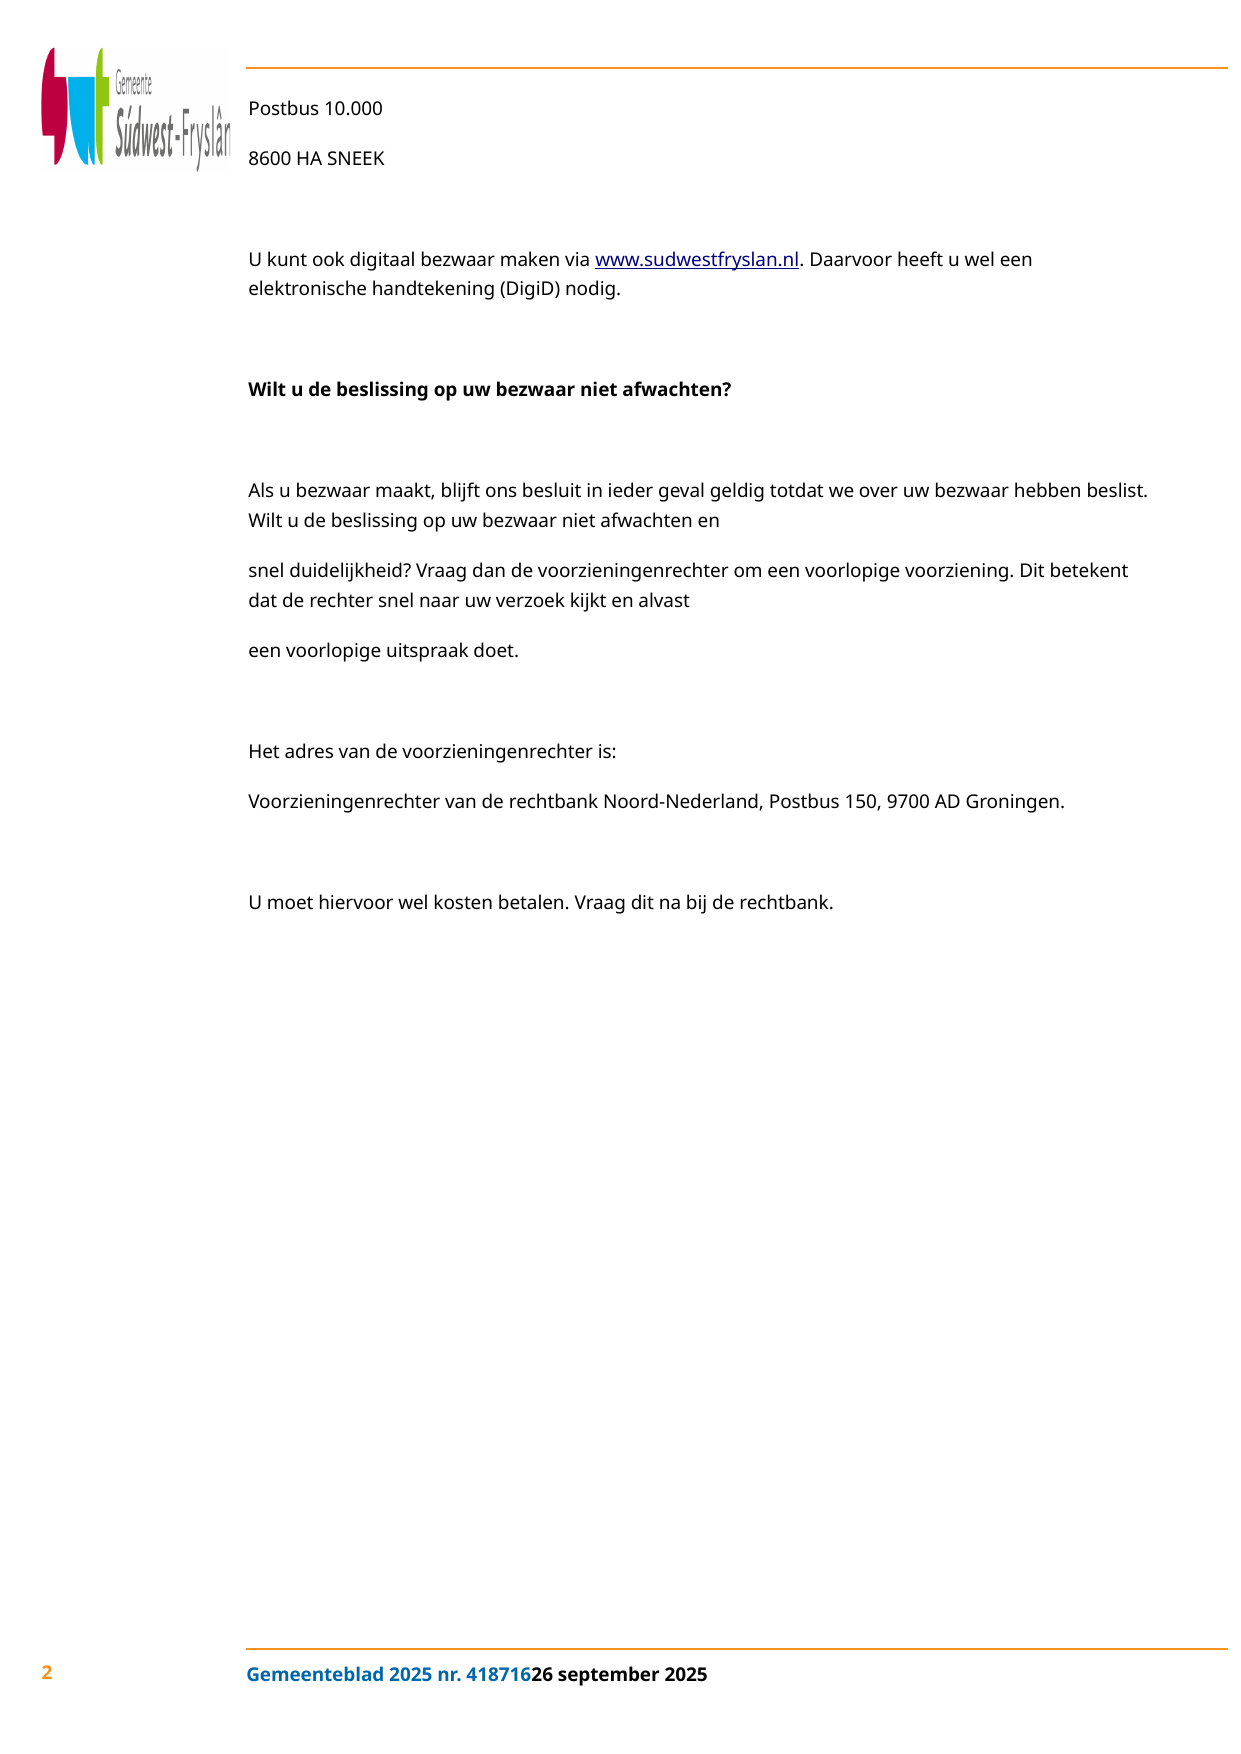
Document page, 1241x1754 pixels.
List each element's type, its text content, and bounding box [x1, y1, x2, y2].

text Als u bezwaar maakt, blijft ons besluit in ieder geval geldig totdat we over uw bezwaar hebben beslist. Wilt u de beslissing op uw bezwaar niet afwachten en [248, 477, 1152, 533]
picture [41, 47, 231, 172]
text Wilt u de beslissing op uw bezwaar niet afwachten? [248, 376, 1152, 402]
text Postbus 10.000 [248, 95, 1152, 121]
text 8600 HA SNEEK [248, 145, 1152, 171]
text snel duidelijkheid? Vraag dan de voorzieningenrechter om een voorlopige voorziening. Dit betekent dat de rechter snel naar uw verzoek kijkt en alvast [248, 557, 1152, 613]
text U kunt ook digitaal bezwaar maken via www.sudwestfryslan.nl. Daarvoor heeft u wel een elektronische handtekening (DigiD) nodig. [248, 246, 1152, 301]
text U moet hiervoor wel kosten betalen. Vraag dit na bij de rechtbank. [248, 889, 1152, 915]
text Het adres van de voorzieningenrechter is: [248, 738, 1152, 764]
text Voorzieningenrechter van de rechtbank Noord-Nederland, Postbus 150, 9700 AD Groningen. [248, 788, 1152, 814]
text een voorlopige uitspraak doet. [248, 637, 1152, 663]
